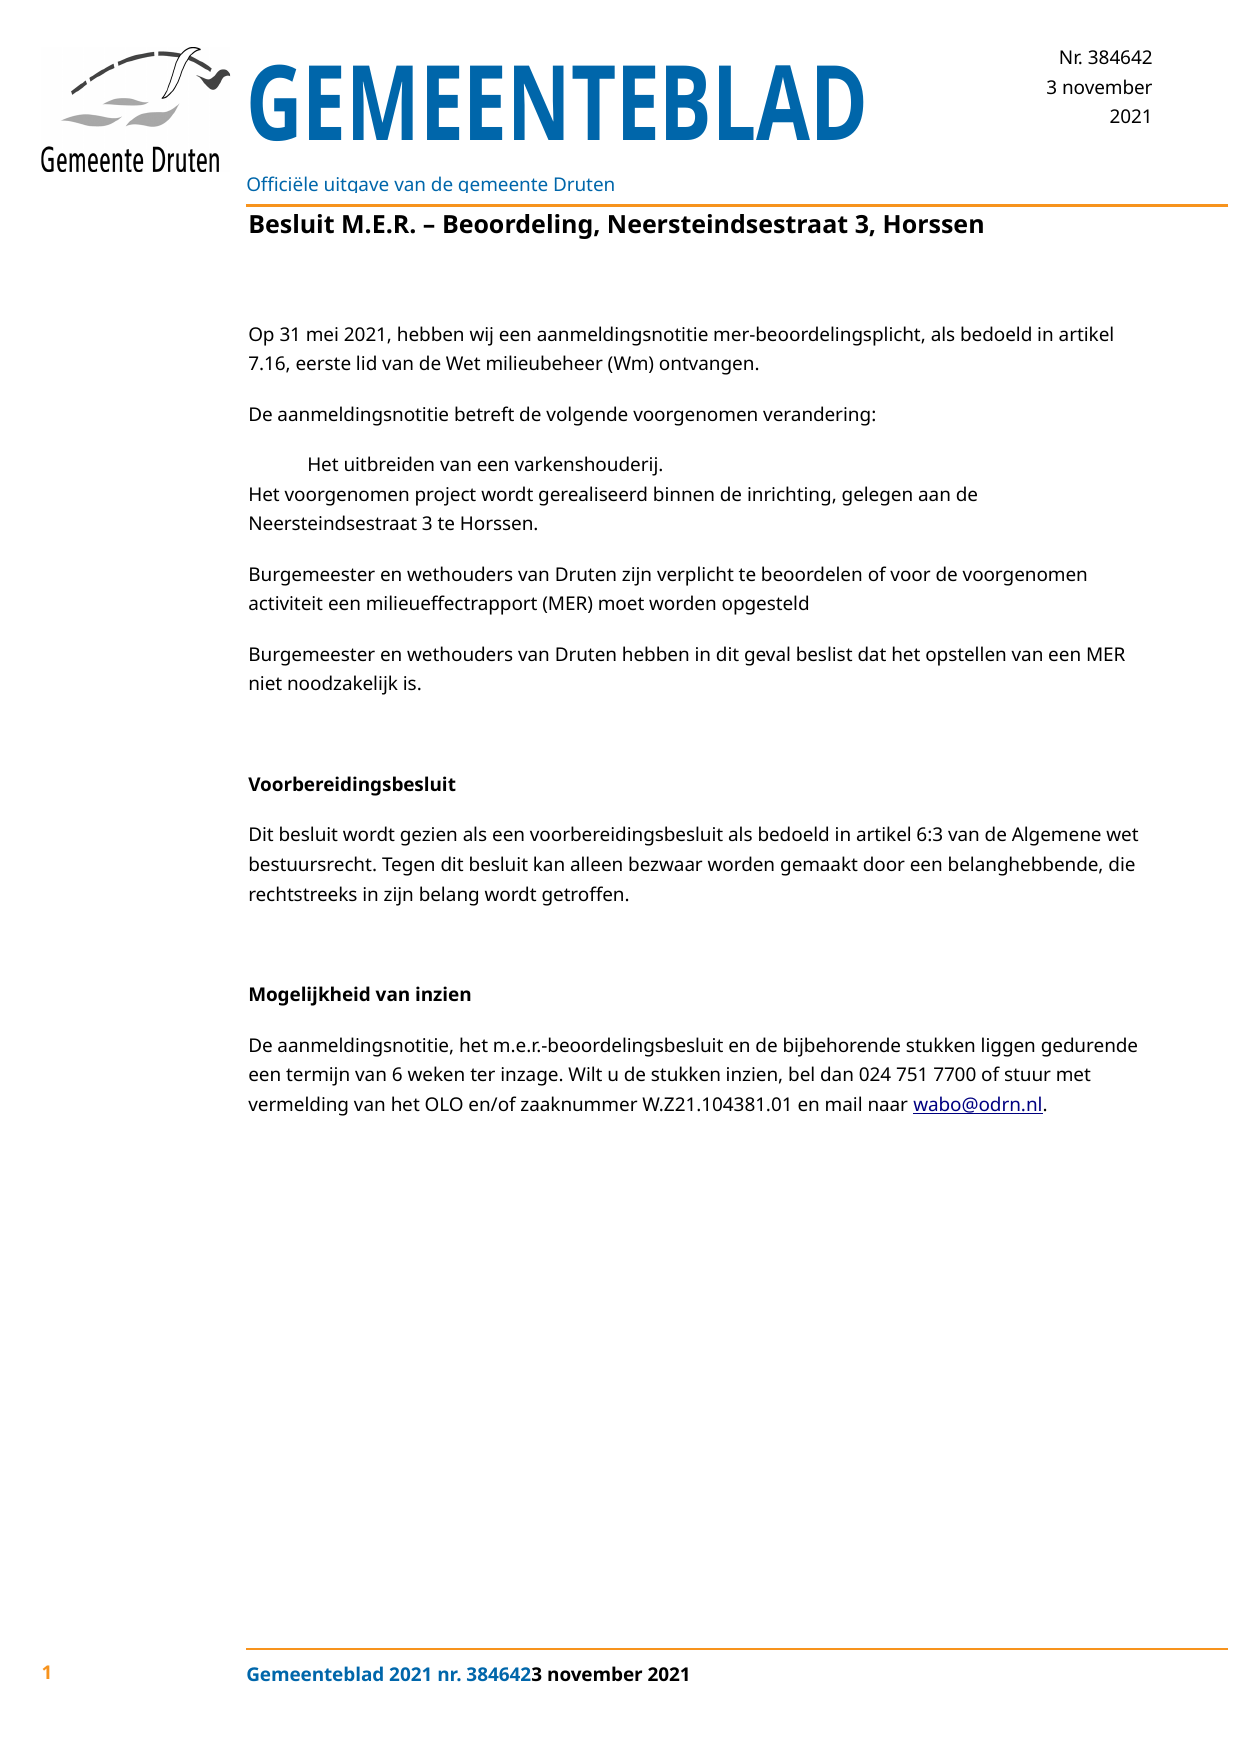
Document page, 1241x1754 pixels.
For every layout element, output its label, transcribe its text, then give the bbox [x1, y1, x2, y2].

text Voorbereidingsbesluit [248, 771, 1152, 797]
text De aanmeldingsnotitie betreft de volgende voorgenomen verandering: [248, 401, 1152, 426]
text Besluit M.E.R. – Beoordeling, Neersteindsestraat 3, Horssen [248, 207, 1152, 241]
picture [41, 47, 231, 172]
text Op 31 mei 2021, hebben wij een aanmeldingsnotitie mer-beoordelingsplicht, als bedoeld in artikel 7.16, eerste lid van de Wet milieubeheer (Wm) ontvangen. [248, 321, 1152, 376]
text Mogelijkheid van inzien [248, 982, 1152, 1007]
text Burgemeester en wethouders van Druten hebben in dit geval beslist dat het opstellen van een MER niet noodzakelijk is. [248, 641, 1152, 696]
text Het voorgenomen project wordt gerealiseerd binnen de inrichting, gelegen aan de Neersteindsestraat 3 te Horssen. [248, 481, 1152, 536]
text Dit besluit wordt gezien als een voorbereidingsbesluit als bedoeld in artikel 6:3 van de Algemene wet bestuursrecht. Tegen dit besluit kan alleen bezwaar worden gemaakt door een belanghebbende, die rechtstreeks in zijn belang wordt getroffen. [248, 822, 1152, 906]
list Het uitbreiden van een varkenshouderij. [248, 451, 1152, 477]
text De aanmeldingsnotitie, het m.e.r.-beoordelingsbesluit en de bijbehorende stukken liggen gedurende een termijn van 6 weken ter inzage. Wilt u de stukken inzien, bel dan 024 751 7700 of stuur met vermelding van het OLO en/of zaaknummer W.Z21.104381.01 en mail naar wabo@odrn.nl. [248, 1032, 1152, 1117]
text Burgemeester en wethouders van Druten zijn verplicht te beoordelen of voor de voorgenomen activiteit een milieueffectrapport (MER) moet worden opgesteld [248, 561, 1152, 616]
